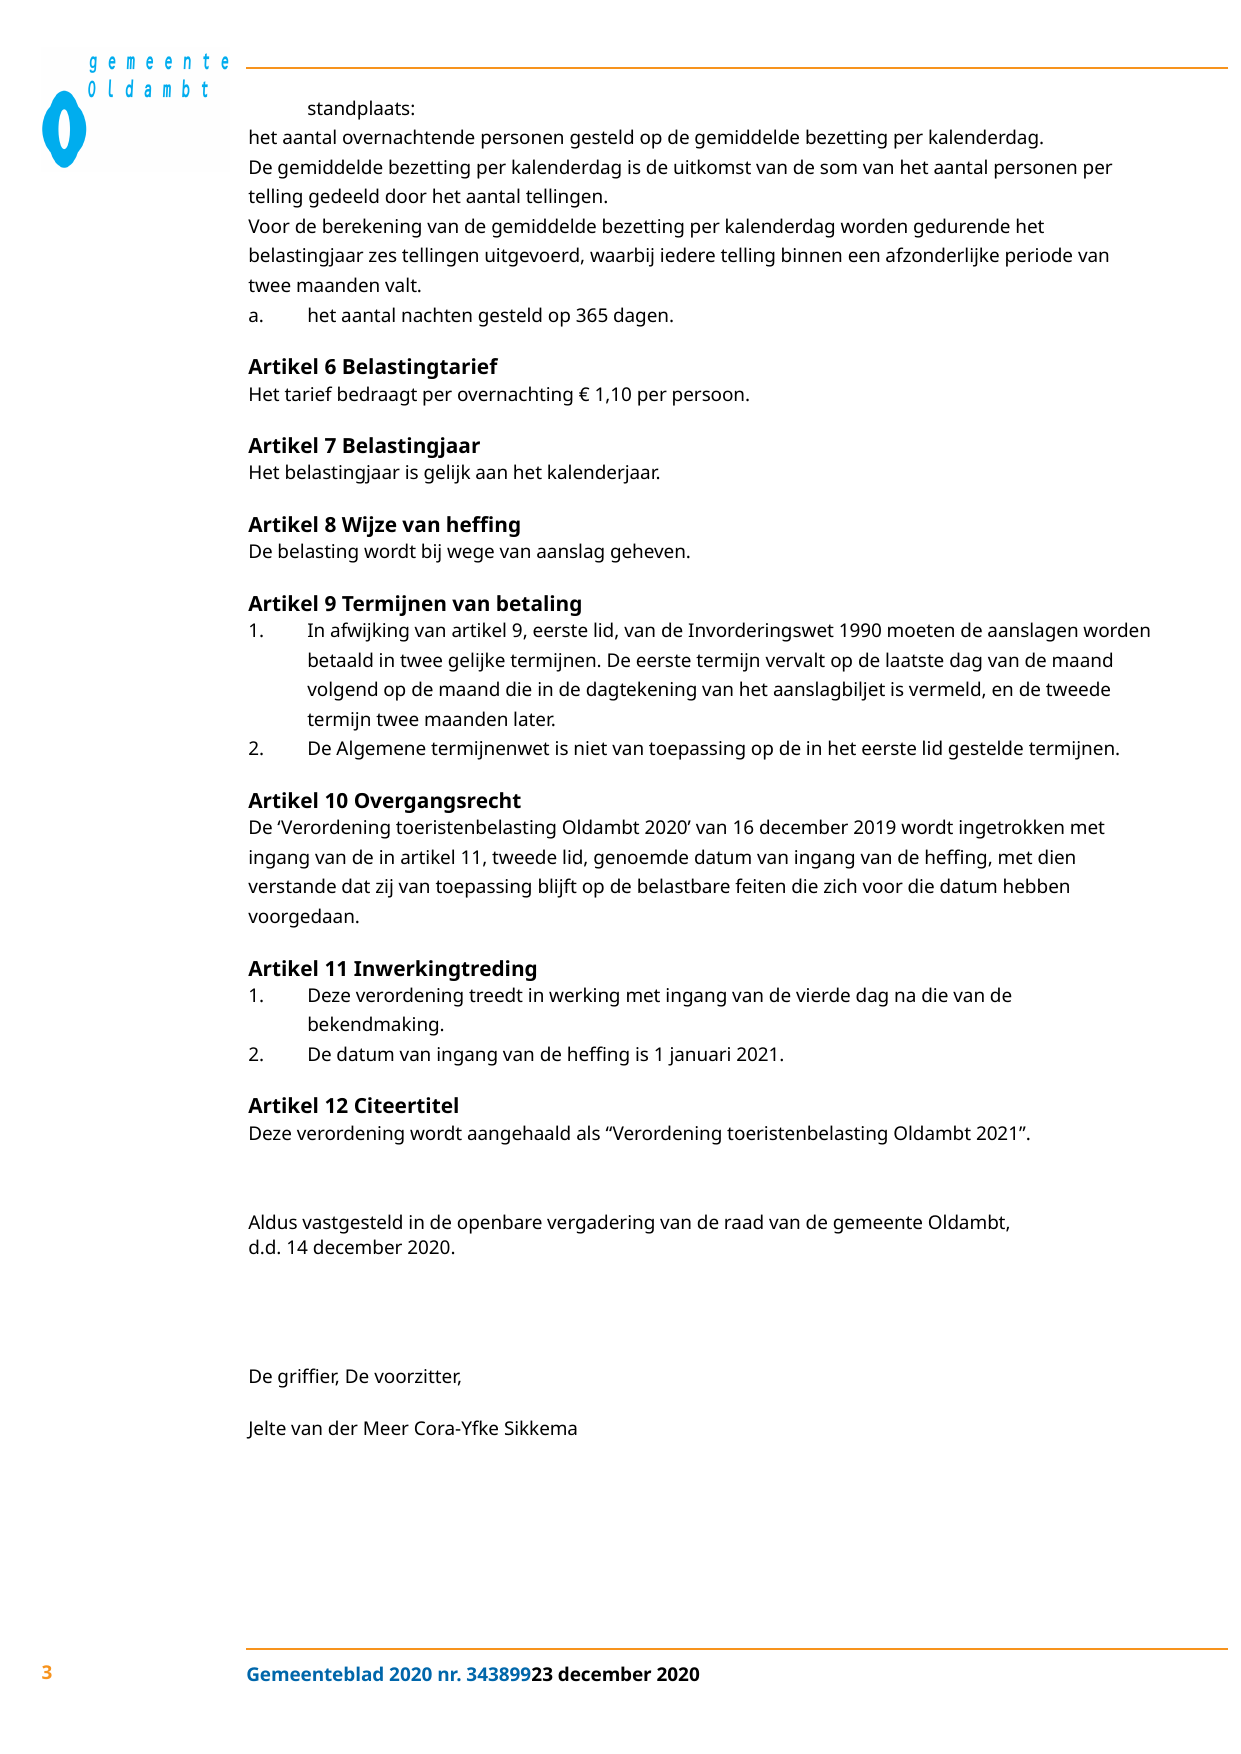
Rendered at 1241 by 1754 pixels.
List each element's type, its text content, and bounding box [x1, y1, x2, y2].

list standplaats: [248, 95, 1152, 121]
text De gemiddelde bezetting per kalenderdag is de uitkomst van de som van het aantal personen per telling gedeeld door het aantal tellingen. [248, 154, 1152, 209]
text het aantal overnachtende personen gesteld op de gemiddelde bezetting per kalenderdag. [248, 124, 1152, 150]
text Artikel 9 Termijnen van betaling [248, 589, 1152, 617]
text De ‘Verordening toeristenbelasting Oldambt 2020’ van 16 december 2019 wordt ingetrokken met ingang van de in artikel 11, tweede lid, genoemde datum van ingang van de heffing, met dien verstande dat zij van toepassing blijft op de belastbare feiten die zich voor die datum hebben voorgedaan. [248, 814, 1152, 929]
text Het belastingjaar is gelijk aan het kalenderjaar. [248, 459, 1152, 485]
text Artikel 7 Belastingjaar [248, 431, 1152, 459]
text Artikel 11 Inwerkingtreding [248, 954, 1152, 982]
text Artikel 10 Overgangsrecht [248, 786, 1152, 814]
list De datum van ingang van de heffing is 1 januari 2021. [248, 1041, 1152, 1067]
text Aldus vastgesteld in de openbare vergadering van de raad van de gemeente Oldambt, [248, 1209, 1152, 1234]
text De belasting wordt bij wege van aanslag geheven. [248, 538, 1152, 564]
text Artikel 12 Citeertitel [248, 1092, 1152, 1120]
list De Algemene termijnenwet is niet van toepassing op de in het eerste lid gestelde termijnen. [248, 736, 1152, 761]
text Artikel 8 Wijze van heffing [248, 510, 1152, 538]
list Deze verordening treedt in werking met ingang van de vierde dag na die van de bekendmaking. [248, 982, 1152, 1037]
text d.d. 14 december 2020. [248, 1234, 1152, 1260]
list het aantal nachten gesteld op 365 dagen. [248, 302, 1152, 328]
text Voor de berekening van de gemiddelde bezetting per kalenderdag worden gedurende het belastingjaar zes tellingen uitgevoerd, waarbij iedere telling binnen een afzonderlijke periode van twee maanden valt. [248, 213, 1152, 298]
text De griffier, De voorzitter, [248, 1363, 1152, 1389]
text Deze verordening wordt aangehaald als “Verordening toeristenbelasting Oldambt 2021”. [248, 1120, 1152, 1146]
list In afwijking van artikel 9, eerste lid, van de Invorderingswet 1990 moeten de aanslagen worden betaald in twee gelijke termijnen. De eerste termijn vervalt op de laatste dag van de maand volgend op de maand die in de dagtekening van het aanslagbiljet is vermeld, en de tweede termijn twee maanden later. [248, 617, 1152, 732]
text Artikel 6 Belastingtarief [248, 352, 1152, 381]
text Jelte van der Meer Cora-Yfke Sikkema [248, 1415, 1152, 1440]
text Het tarief bedraagt per overnachting € 1,10 per persoon. [248, 381, 1152, 406]
picture [41, 47, 231, 172]
